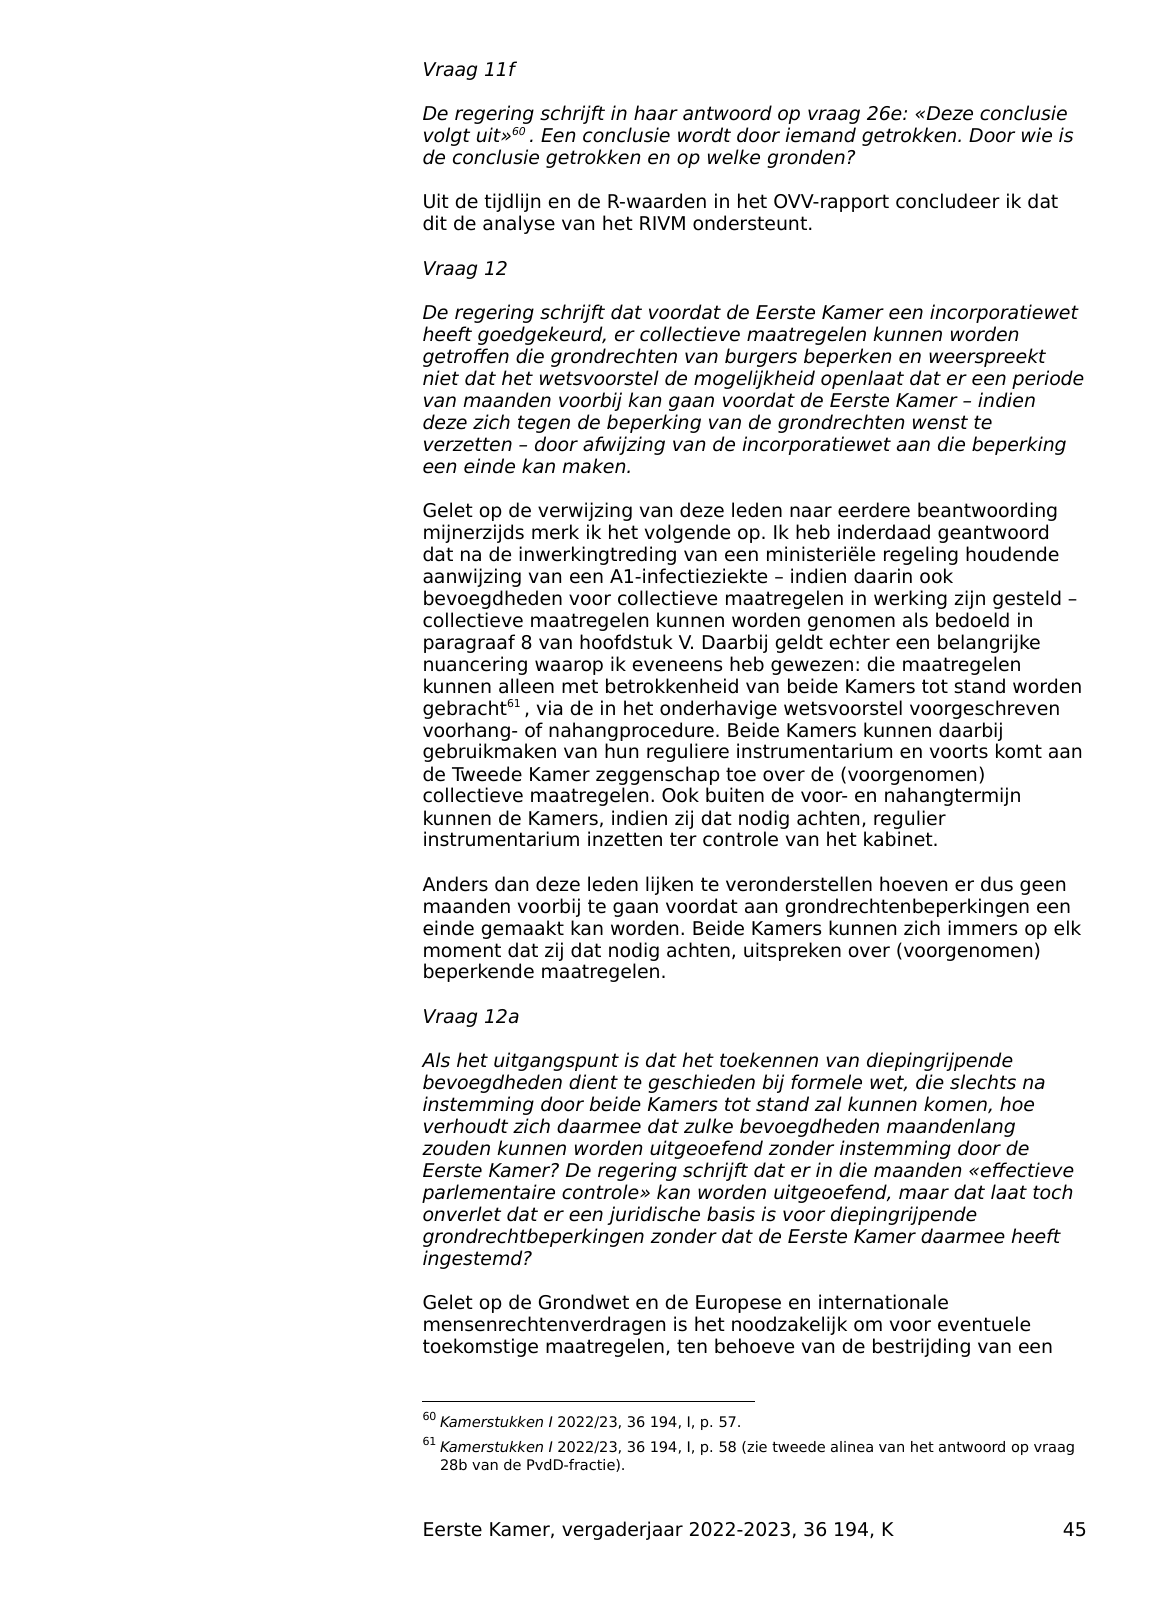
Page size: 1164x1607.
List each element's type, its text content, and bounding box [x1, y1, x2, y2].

text Anders dan deze leden lijken te veronderstellen hoeven er dus geen maanden voorbij te gaan voordat aan grondrechtenbeperkingen een einde gemaakt kan worden. Beide Kamers kunnen zich immers op elk moment dat zij dat nodig achten, uitspreken over (voorgenomen) beperkende maatregelen. [422, 873, 1087, 983]
text Kamerstukken I 2022/23, 36 194, I, p. 58 (zie tweede alinea van het antwoord op vraag 28b van de PvdD-fractie). [422, 1435, 1087, 1474]
text Gelet op de verwijzing van deze leden naar eerdere beantwoording mijnerzijds merk ik het volgende op. Ik heb inderdaad geantwoord dat na de inwerkingtreding van een ministeriële regeling houdende aanwijzing van een A1-infectieziekte – indien daarin ook bevoegdheden voor collectieve maatregelen in werking zijn gesteld – collectieve maatregelen kunnen worden genomen als bedoeld in paragraaf 8 van hoofdstuk V. Daarbij geldt echter een belangrijke nuancering waarop ik eveneens heb gewezen: die maatregelen kunnen alleen met betrokkenheid van beide Kamers tot stand worden gebracht, via de in het onderhavige wetsvoorstel voorgeschreven voorhang- of nahangprocedure. Beide Kamers kunnen daarbij gebruikmaken van hun reguliere instrumentarium en voorts komt aan de Tweede Kamer zeggenschap toe over de (voorgenomen) collectieve maatregelen. Ook buiten de voor- en nahangtermijn kunnen de Kamers, indien zij dat nodig achten, regulier instrumentarium inzetten ter controle van het kabinet. [422, 500, 1087, 851]
text Gelet op de Grondwet en de Europese en internationale mensenrechtenverdragen is het noodzakelijk om voor eventuele toekomstige maatregelen, ten behoeve van de bestrijding van een [422, 1292, 1087, 1358]
subtitle Vraag 12 [422, 257, 1087, 279]
text Als het uitgangspunt is dat het toekennen van diepingrijpende bevoegdheden dient te geschieden bij formele wet, die slechts na instemming door beide Kamers tot stand zal kunnen komen, hoe verhoudt zich daarmee dat zulke bevoegdheden maandenlang zouden kunnen worden uitgeoefend zonder instemming door de Eerste Kamer? De regering schrijft dat er in die maanden «effectieve parlementaire controle» kan worden uitgeoefend, maar dat laat toch onverlet dat er een juridische basis is voor diepingrijpende grondrechtbeperkingen zonder dat de Eerste Kamer daarmee heeft ingestemd? [422, 1050, 1087, 1269]
subtitle Vraag 12a [422, 1006, 1087, 1028]
text Uit de tijdlijn en de R-waarden in het OVV-rapport concludeer ik dat dit de analyse van het RIVM ondersteunt. [422, 191, 1087, 235]
text De regering schrijft in haar antwoord op vraag 26e: «Deze conclusie volgt uit». Een conclusie wordt door iemand getrokken. Door wie is de conclusie getrokken en op welke gronden? [422, 103, 1087, 169]
text Kamerstukken I 2022/23, 36 194, I, p. 57. [422, 1410, 1087, 1432]
subtitle Vraag 11f [422, 59, 1087, 81]
text De regering schrijft dat voordat de Eerste Kamer een incorporatiewet heeft goedgekeurd, er collectieve maatregelen kunnen worden getroffen die grondrechten van burgers beperken en weerspreekt niet dat het wetsvoorstel de mogelijkheid openlaat dat er een periode van maanden voorbij kan gaan voordat de Eerste Kamer – indien deze zich tegen de beperking van de grondrechten wenst te verzetten – door afwijzing van de incorporatiewet aan die beperking een einde kan maken. [422, 302, 1087, 477]
